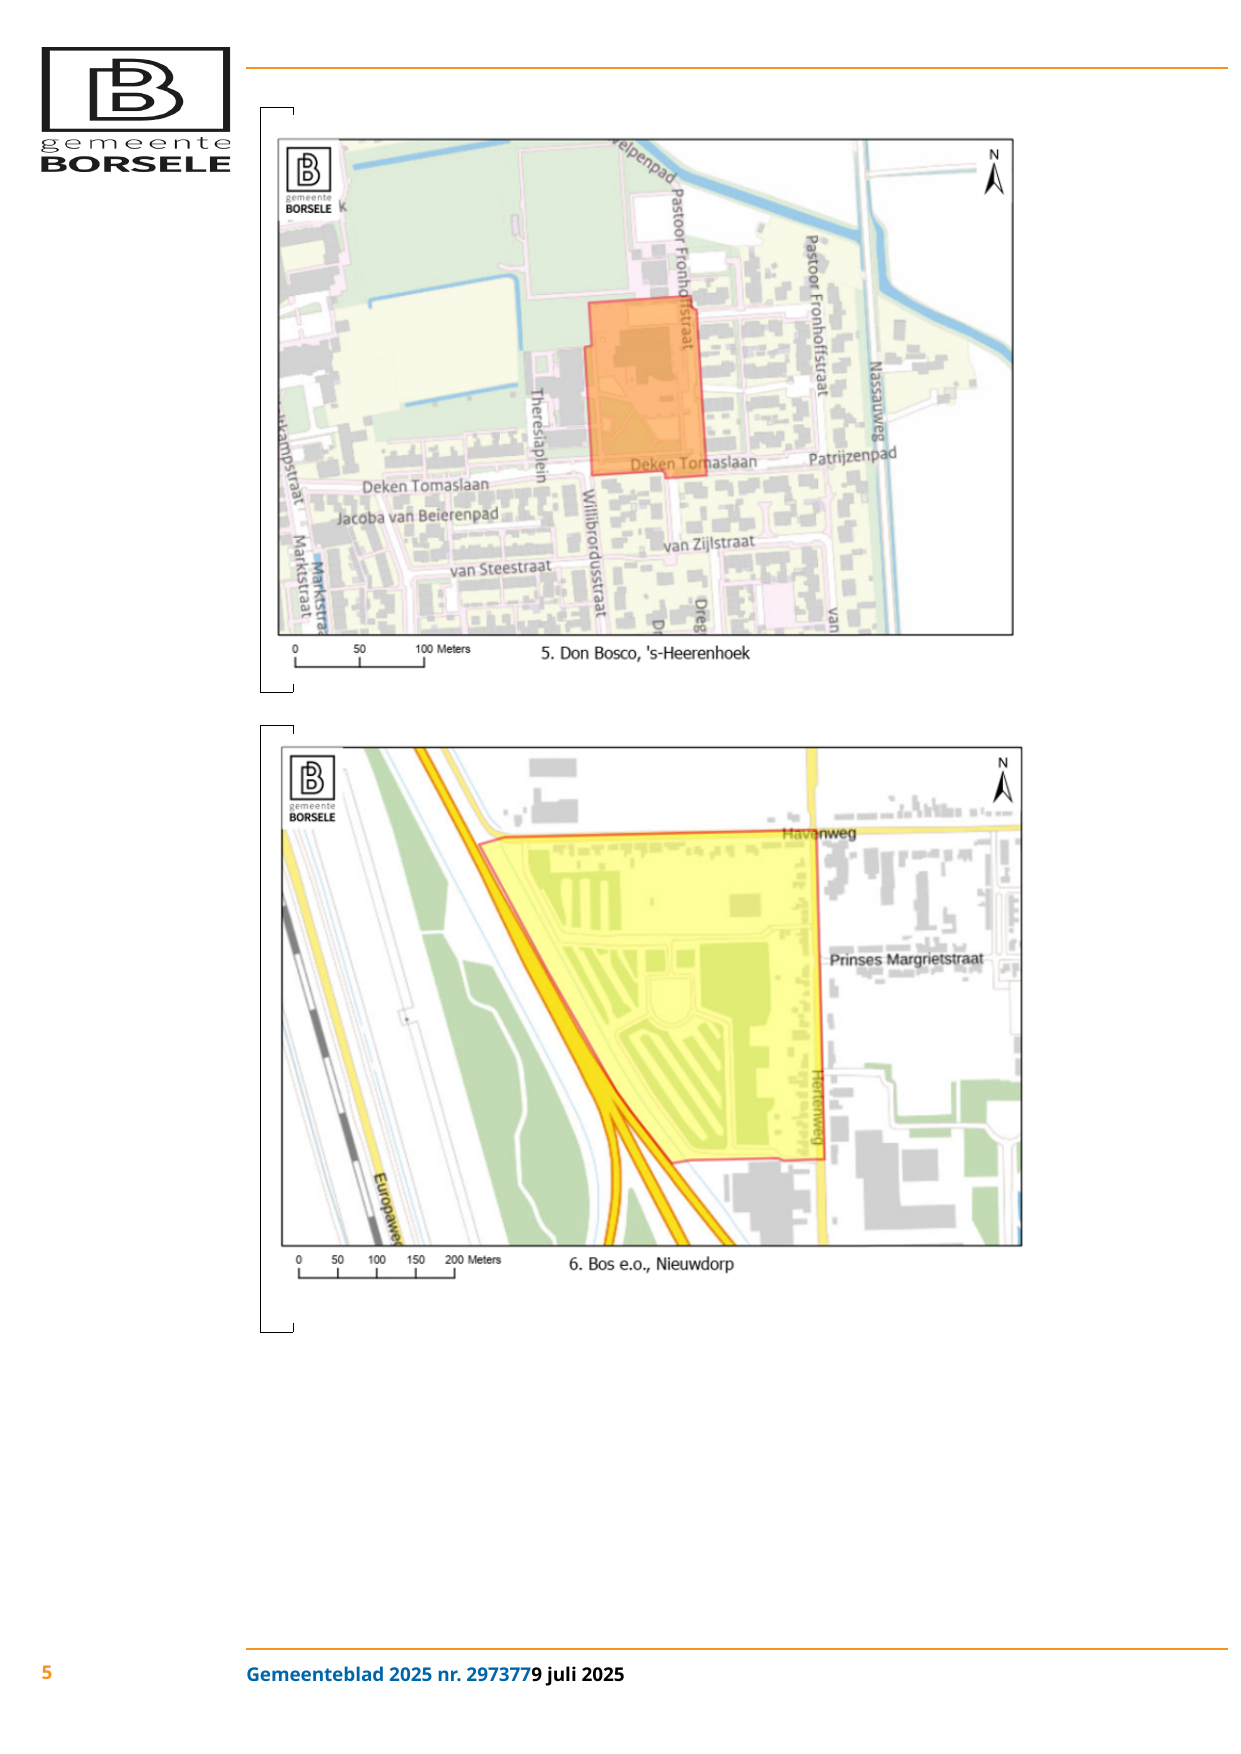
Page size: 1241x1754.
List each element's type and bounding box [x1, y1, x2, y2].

picture [41, 47, 231, 172]
picture [268, 734, 1031, 1323]
picture [268, 115, 1031, 684]
